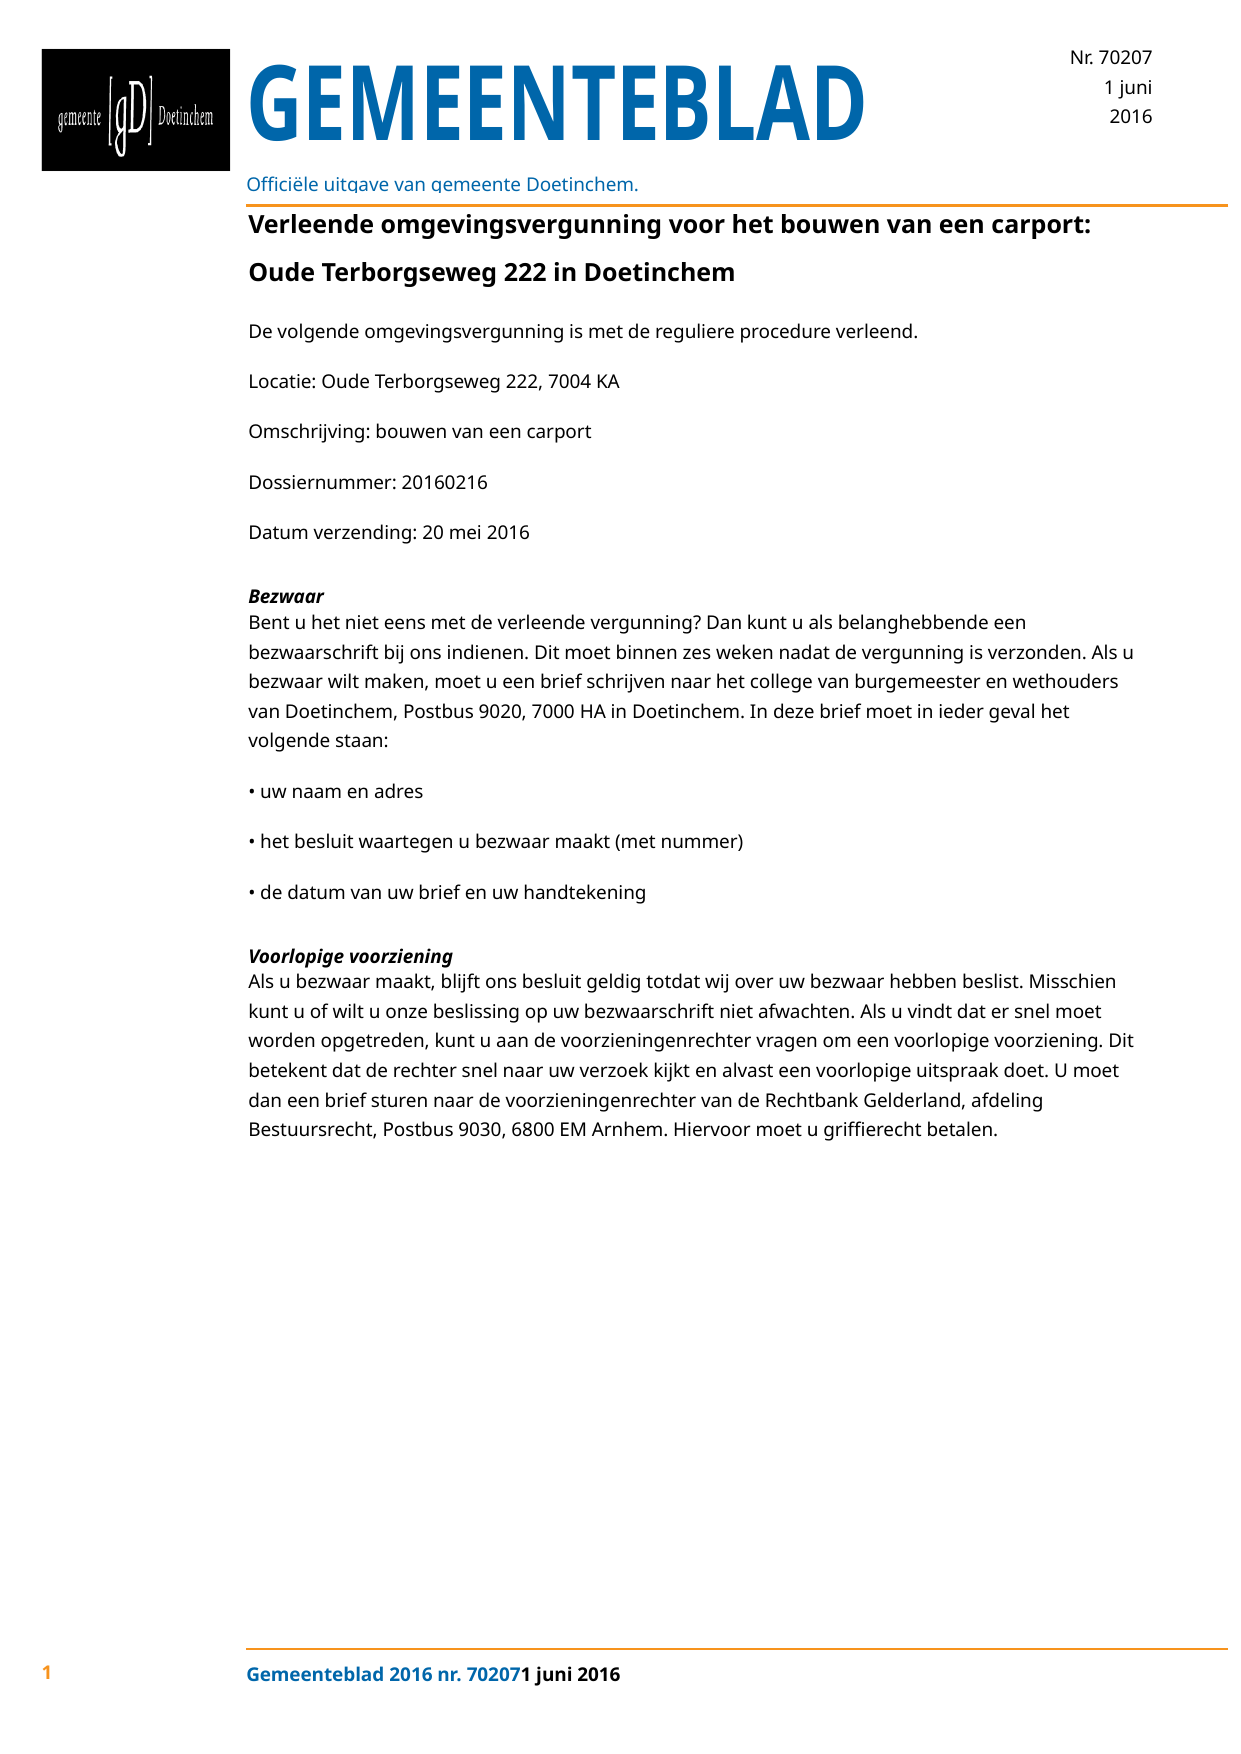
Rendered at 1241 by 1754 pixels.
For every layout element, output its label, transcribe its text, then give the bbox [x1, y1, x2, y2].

text • de datum van uw brief en uw handtekening [248, 879, 1152, 904]
picture [41, 47, 231, 172]
text Datum verzending: 20 mei 2016 [248, 519, 1152, 545]
text • het besluit waartegen u bezwaar maakt (met nummer) [248, 828, 1152, 854]
text Als u bezwaar maakt, blijft ons besluit geldig totdat wij over uw bezwaar hebben beslist. Misschien kunt u of wilt u onze beslissing op uw bezwaarschrift niet afwachten. Als u vindt dat er snel moet worden opgetreden, kunt u aan de voorzieningenrechter vragen om een voorlopige voorziening. Dit betekent dat de rechter snel naar uw verzoek kijkt en alvast een voorlopige uitspraak doet. U moet dan een brief sturen naar de voorzieningenrechter van de Rechtbank Gelderland, afdeling Bestuursrecht, Postbus 9030, 6800 EM Arnhem. Hiervoor moet u griffierecht betalen. [248, 968, 1152, 1142]
text Dossiernummer: 20160216 [248, 469, 1152, 495]
text Omschrijving: bouwen van een carport [248, 419, 1152, 444]
text Verleende omgevingsvergunning voor het bouwen van een carport: Oude Terborgseweg 222 in Doetinchem [248, 207, 1152, 288]
text Bezwaar [248, 583, 1152, 609]
text Voorlopige voorziening [248, 943, 1152, 968]
text • uw naam en adres [248, 778, 1152, 804]
text De volgende omgevingsvergunning is met de reguliere procedure verleend. [248, 318, 1152, 344]
text Locatie: Oude Terborgseweg 222, 7004 KA [248, 368, 1152, 394]
text Bent u het niet eens met de verleende vergunning? Dan kunt u als belanghebbende een bezwaarschrift bij ons indienen. Dit moet binnen zes weken nadat de vergunning is verzonden. Als u bezwaar wilt maken, moet u een brief schrijven naar het college van burgemeester en wethouders van Doetinchem, Postbus 9020, 7000 HA in Doetinchem. In deze brief moet in ieder geval het volgende staan: [248, 609, 1152, 753]
